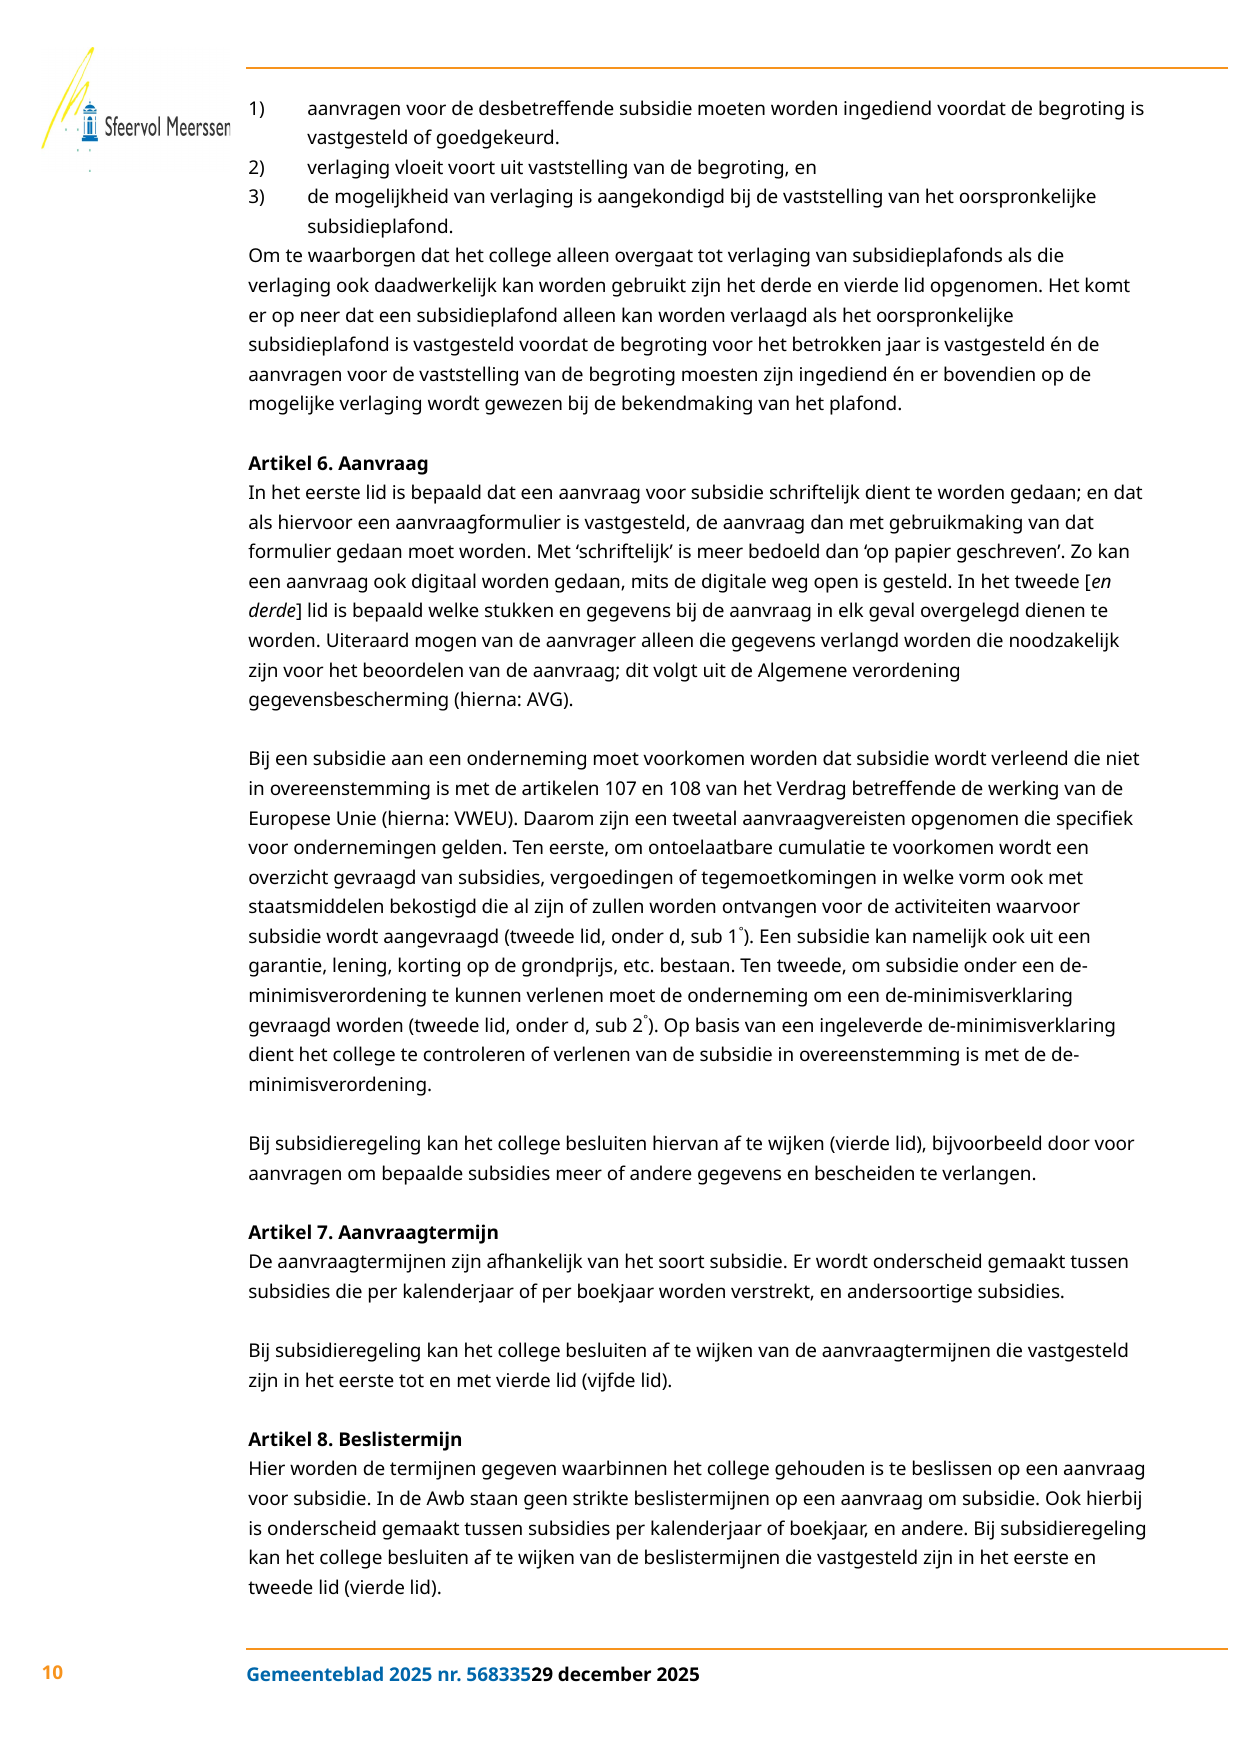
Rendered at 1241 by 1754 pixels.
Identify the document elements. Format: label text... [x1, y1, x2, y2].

text Om te waarborgen dat het college alleen overgaat tot verlaging van subsidieplafonds als die verlaging ook daadwerkelijk kan worden gebruikt zijn het derde en vierde lid opgenomen. Het komt er op neer dat een subsidieplafond alleen kan worden verlaagd als het oorspronkelijke subsidieplafond is vastgesteld voordat de begroting voor het betrokken jaar is vastgesteld én de aanvragen voor de vaststelling van de begroting moesten zijn ingediend én er bovendien op de mogelijke verlaging wordt gewezen bij de bekendmaking van het plafond. [248, 243, 1152, 416]
list verlaging vloeit voort uit vaststelling van de begroting, en [248, 154, 1152, 180]
list de mogelijkheid van verlaging is aangekondigd bij de vaststelling van het oorspronkelijke subsidieplafond. [248, 183, 1152, 239]
text Artikel 7. Aanvraagtermijn [248, 1219, 1152, 1245]
picture [41, 47, 231, 172]
text In het eerste lid is bepaald dat een aanvraag voor subsidie schriftelijk dient te worden gedaan; en dat als hiervoor een aanvraagformulier is vastgesteld, de aanvraag dan met gebruikmaking van dat formulier gedaan moet worden. Met ‘schriftelijk’ is meer bedoeld dan ‘op papier geschreven’. Zo kan een aanvraag ook digitaal worden gedaan, mits de digitale weg open is gesteld. In het tweede [en derde] lid is bepaald welke stukken en gegevens bij de aanvraag in elk geval overgelegd dienen te worden. Uiteraard mogen van de aanvrager alleen die gegevens verlangd worden die noodzakelijk zijn voor het beoordelen van de aanvraag; dit volgt uit de Algemene verordening gegevensbescherming (hierna: AVG). [248, 479, 1152, 712]
text Bij subsidieregeling kan het college besluiten hiervan af te wijken (vierde lid), bijvoorbeeld door voor aanvragen om bepaalde subsidies meer of andere gegevens en bescheiden te verlangen. [248, 1130, 1152, 1186]
text Bij subsidieregeling kan het college besluiten af te wijken van de aanvraagtermijnen die vastgesteld zijn in het eerste tot en met vierde lid (vijfde lid). [248, 1337, 1152, 1393]
text De aanvraagtermijnen zijn afhankelijk van het soort subsidie. Er wordt onderscheid gemaakt tussen subsidies die per kalenderjaar of per boekjaar worden verstrekt, en andersoortige subsidies. [248, 1248, 1152, 1304]
list aanvragen voor de desbetreffende subsidie moeten worden ingediend voordat de begroting is vastgesteld of goedgekeurd. [248, 95, 1152, 150]
text Bij een subsidie aan een onderneming moet voorkomen worden dat subsidie wordt verleend die niet in overeenstemming is met de artikelen 107 en 108 van het Verdrag betreffende de werking van de Europese Unie (hierna: VWEU). Daarom zijn een tweetal aanvraagvereisten opgenomen die specifiek voor ondernemingen gelden. Ten eerste, om ontoelaatbare cumulatie te voorkomen wordt een overzicht gevraagd van subsidies, vergoedingen of tegemoetkomingen in welke vorm ook met staatsmiddelen bekostigd die al zijn of zullen worden ontvangen voor de activiteiten waarvoor subsidie wordt aangevraagd (tweede lid, onder d, sub 1°). Een subsidie kan namelijk ook uit een garantie, lening, korting op de grondprijs, etc. bestaan. Ten tweede, om subsidie onder een de-minimisverordening te kunnen verlenen moet de onderneming om een de-minimisverklaring gevraagd worden (tweede lid, onder d, sub 2°). Op basis van een ingeleverde de-minimisverklaring dient het college te controleren of verlenen van de subsidie in overeenstemming is met de de-minimisverordening. [248, 746, 1152, 1097]
text Artikel 8. Beslistermijn [248, 1426, 1152, 1452]
text Artikel 6. Aanvraag [248, 450, 1152, 476]
text Hier worden de termijnen gegeven waarbinnen het college gehouden is te beslissen op een aanvraag voor subsidie. In de Awb staan geen strikte beslistermijnen op een aanvraag om subsidie. Ook hierbij is onderscheid gemaakt tussen subsidies per kalenderjaar of boekjaar, en andere. Bij subsidieregeling kan het college besluiten af te wijken van de beslistermijnen die vastgesteld zijn in het eerste en tweede lid (vierde lid). [248, 1456, 1152, 1600]
